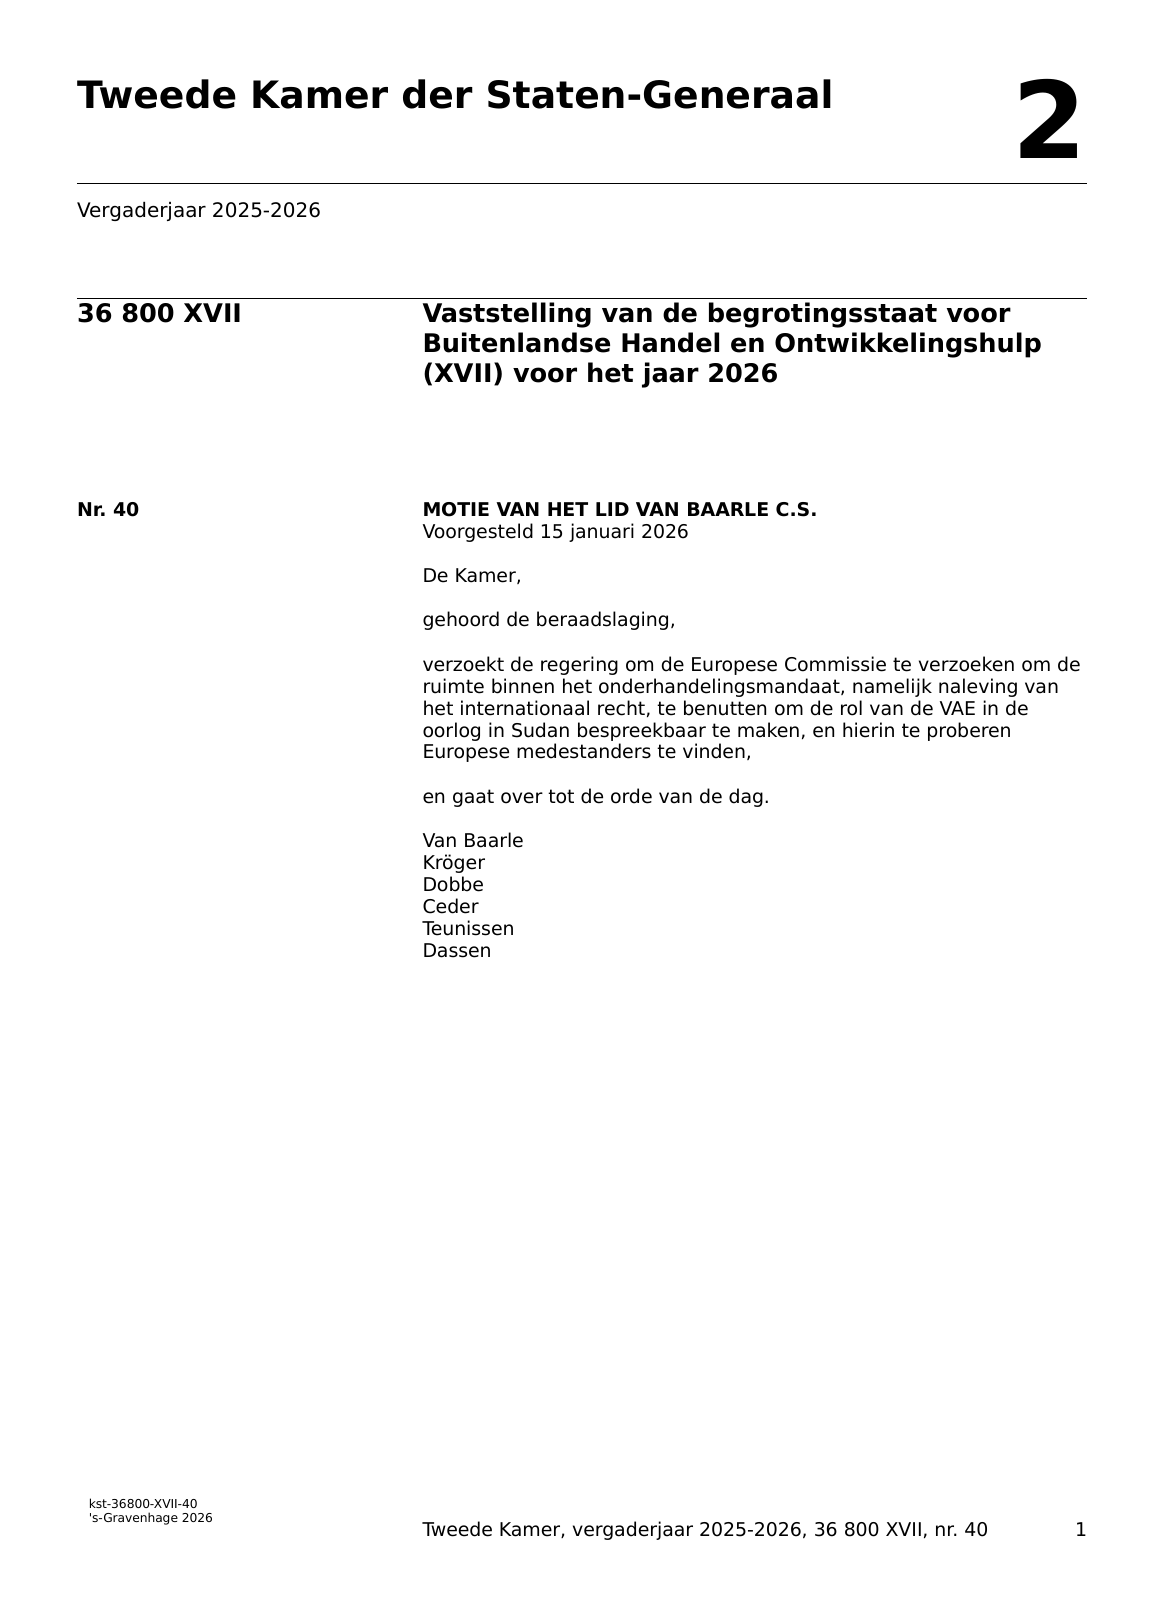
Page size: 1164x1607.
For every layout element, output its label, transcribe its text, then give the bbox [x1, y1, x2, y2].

text Kröger [422, 852, 1087, 874]
text kst-36800-XVII-40 [88, 1497, 323, 1511]
text 's-Gravenhage 2026 [88, 1511, 323, 1525]
table_cell Vergaderjaar 2025-2026 [77, 184, 1087, 298]
text Ceder [422, 896, 1087, 918]
table_header 2 [886, 59, 1087, 183]
subtitle Nr. 40 MOTIE VAN HET LID VAN BAARLE C.S. [77, 499, 1087, 521]
text verzoekt de regering om de Europese Commissie te verzoeken om de ruimte binnen het onderhandelingsmandaat, namelijk naleving van het internationaal recht, te benutten om de rol van de VAE in de oorlog in Sudan bespreekbaar te maken, en hierin te proberen Europese medestanders te vinden, [422, 653, 1087, 763]
text Dassen [422, 940, 1087, 962]
text Teunissen [422, 918, 1087, 940]
text Dobbe [422, 874, 1087, 896]
text De Kamer, [422, 565, 1087, 587]
table_header Tweede Kamer der Staten-Generaal [77, 59, 886, 183]
text Voorgesteld 15 januari 2026 [422, 521, 1087, 543]
subtitle 36 800 XVII Vaststelling van de begrotingsstaat voor Buitenlandse Handel en Ontwikkelingshulp (XVII) voor het jaar 2026 [77, 299, 1087, 388]
text Van Baarle [422, 830, 1087, 852]
text gehoord de beraadslaging, [422, 609, 1087, 631]
text en gaat over tot de orde van de dag. [422, 786, 1087, 808]
